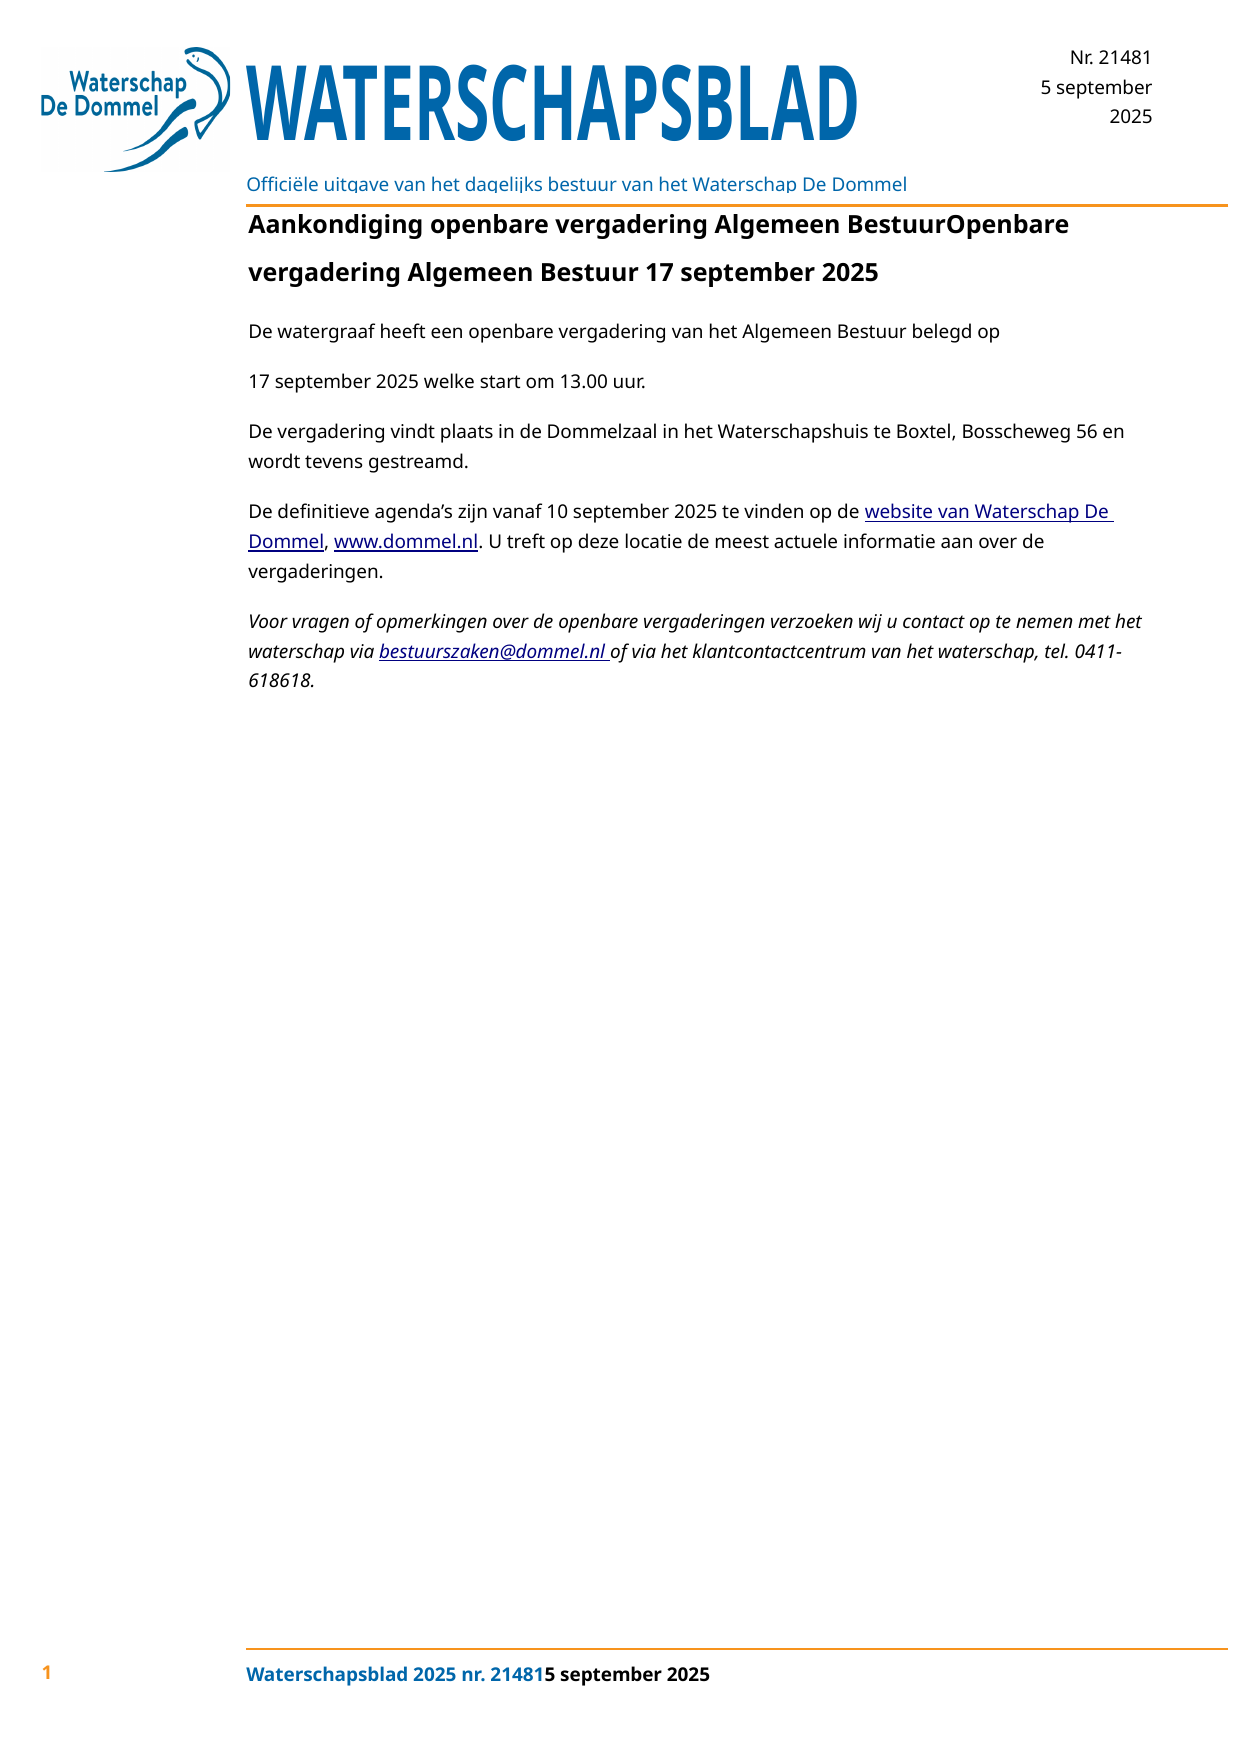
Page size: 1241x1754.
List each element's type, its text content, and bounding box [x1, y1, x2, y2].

text De watergraaf heeft een openbare vergadering van het Algemeen Bestuur belegd op [248, 318, 1152, 344]
picture [41, 47, 231, 172]
text Aankondiging openbare vergadering Algemeen BestuurOpenbare vergadering Algemeen Bestuur 17 september 2025 [248, 207, 1152, 288]
picture [198, 118, 210, 131]
text 17 september 2025 welke start om 13.00 uur. [248, 368, 1152, 394]
text De definitieve agenda’s zijn vanaf 10 september 2025 te vinden op de website van Waterschap De Dommel, www.dommel.nl. U treft op deze locatie de meest actuele informatie aan over de vergaderingen. [248, 499, 1152, 584]
picture [204, 47, 231, 76]
text Voor vragen of opmerkingen over de openbare vergaderingen verzoeken wij u contact op te nemen met het waterschap via bestuurszaken@dommel.nl of via het klantcontactcentrum van het waterschap, tel. 0411-618618. [248, 608, 1152, 693]
text De vergadering vindt plaats in de Dommelzaal in het Waterschapshuis te Boxtel, Bosscheweg 56 en wordt tevens gestreamd. [248, 419, 1152, 474]
picture [45, 99, 51, 111]
